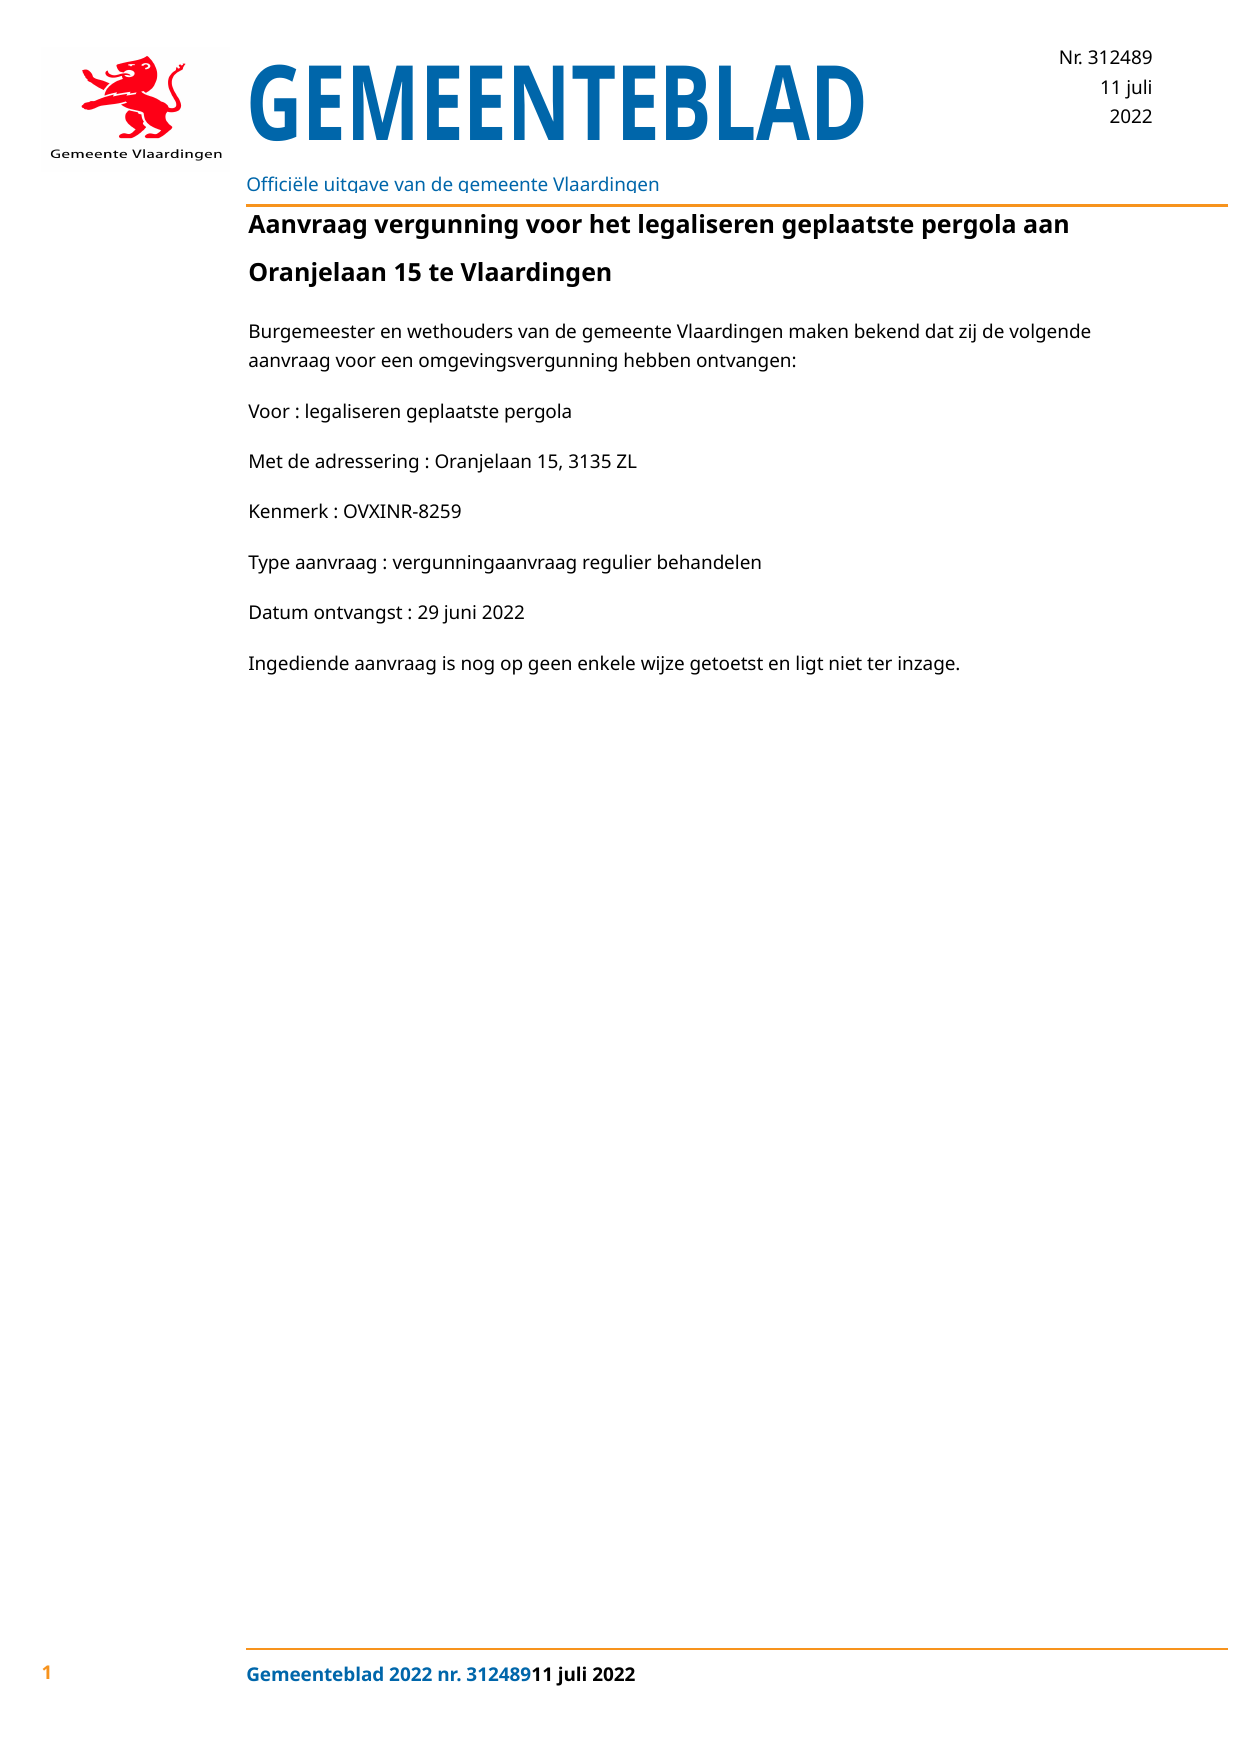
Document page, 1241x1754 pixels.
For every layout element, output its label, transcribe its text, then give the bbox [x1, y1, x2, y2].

text Aanvraag vergunning voor het legaliseren geplaatste pergola aan Oranjelaan 15 te Vlaardingen [248, 207, 1152, 288]
text Voor : legaliseren geplaatste pergola [248, 398, 1152, 424]
text Ingediende aanvraag is nog op geen enkele wijze getoetst en ligt niet ter inzage. [248, 650, 1152, 676]
picture [41, 47, 231, 172]
text Type aanvraag : vergunningaanvraag regulier behandelen [248, 549, 1152, 575]
text Met de adressering : Oranjelaan 15, 3135 ZL [248, 448, 1152, 474]
text Kenmerk : OVXINR-8259 [248, 499, 1152, 524]
text Datum ontvangst : 29 juni 2022 [248, 599, 1152, 625]
text Burgemeester en wethouders van de gemeente Vlaardingen maken bekend dat zij de volgende aanvraag voor een omgevingsvergunning hebben ontvangen: [248, 318, 1152, 373]
